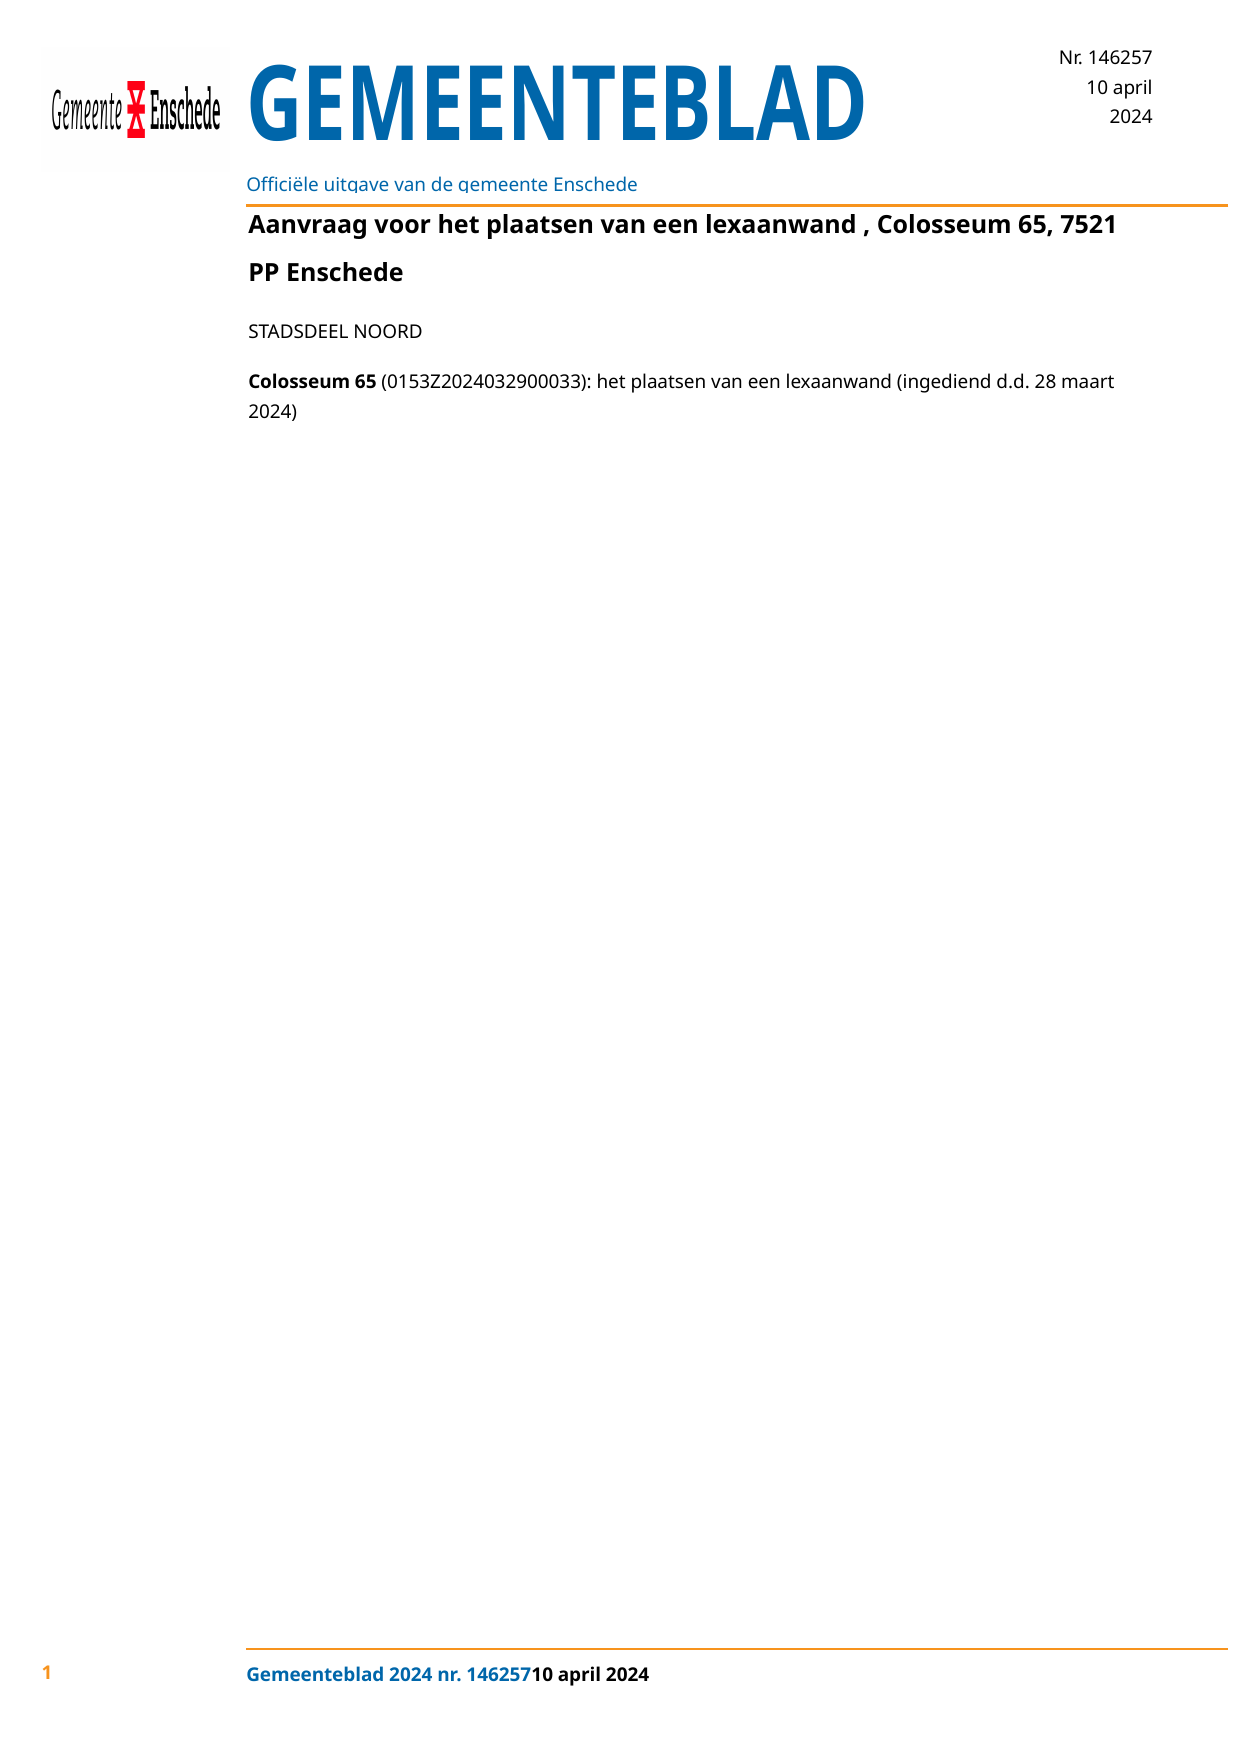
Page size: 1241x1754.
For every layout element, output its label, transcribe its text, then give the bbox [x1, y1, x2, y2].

text Colosseum 65 (0153Z2024032900033): het plaatsen van een lexaanwand (ingediend d.d. 28 maart 2024) [248, 368, 1152, 424]
picture [41, 47, 231, 172]
text STADSDEEL NOORD [248, 318, 1152, 344]
text Aanvraag voor het plaatsen van een lexaanwand , Colosseum 65, 7521 PP Enschede [248, 207, 1152, 288]
